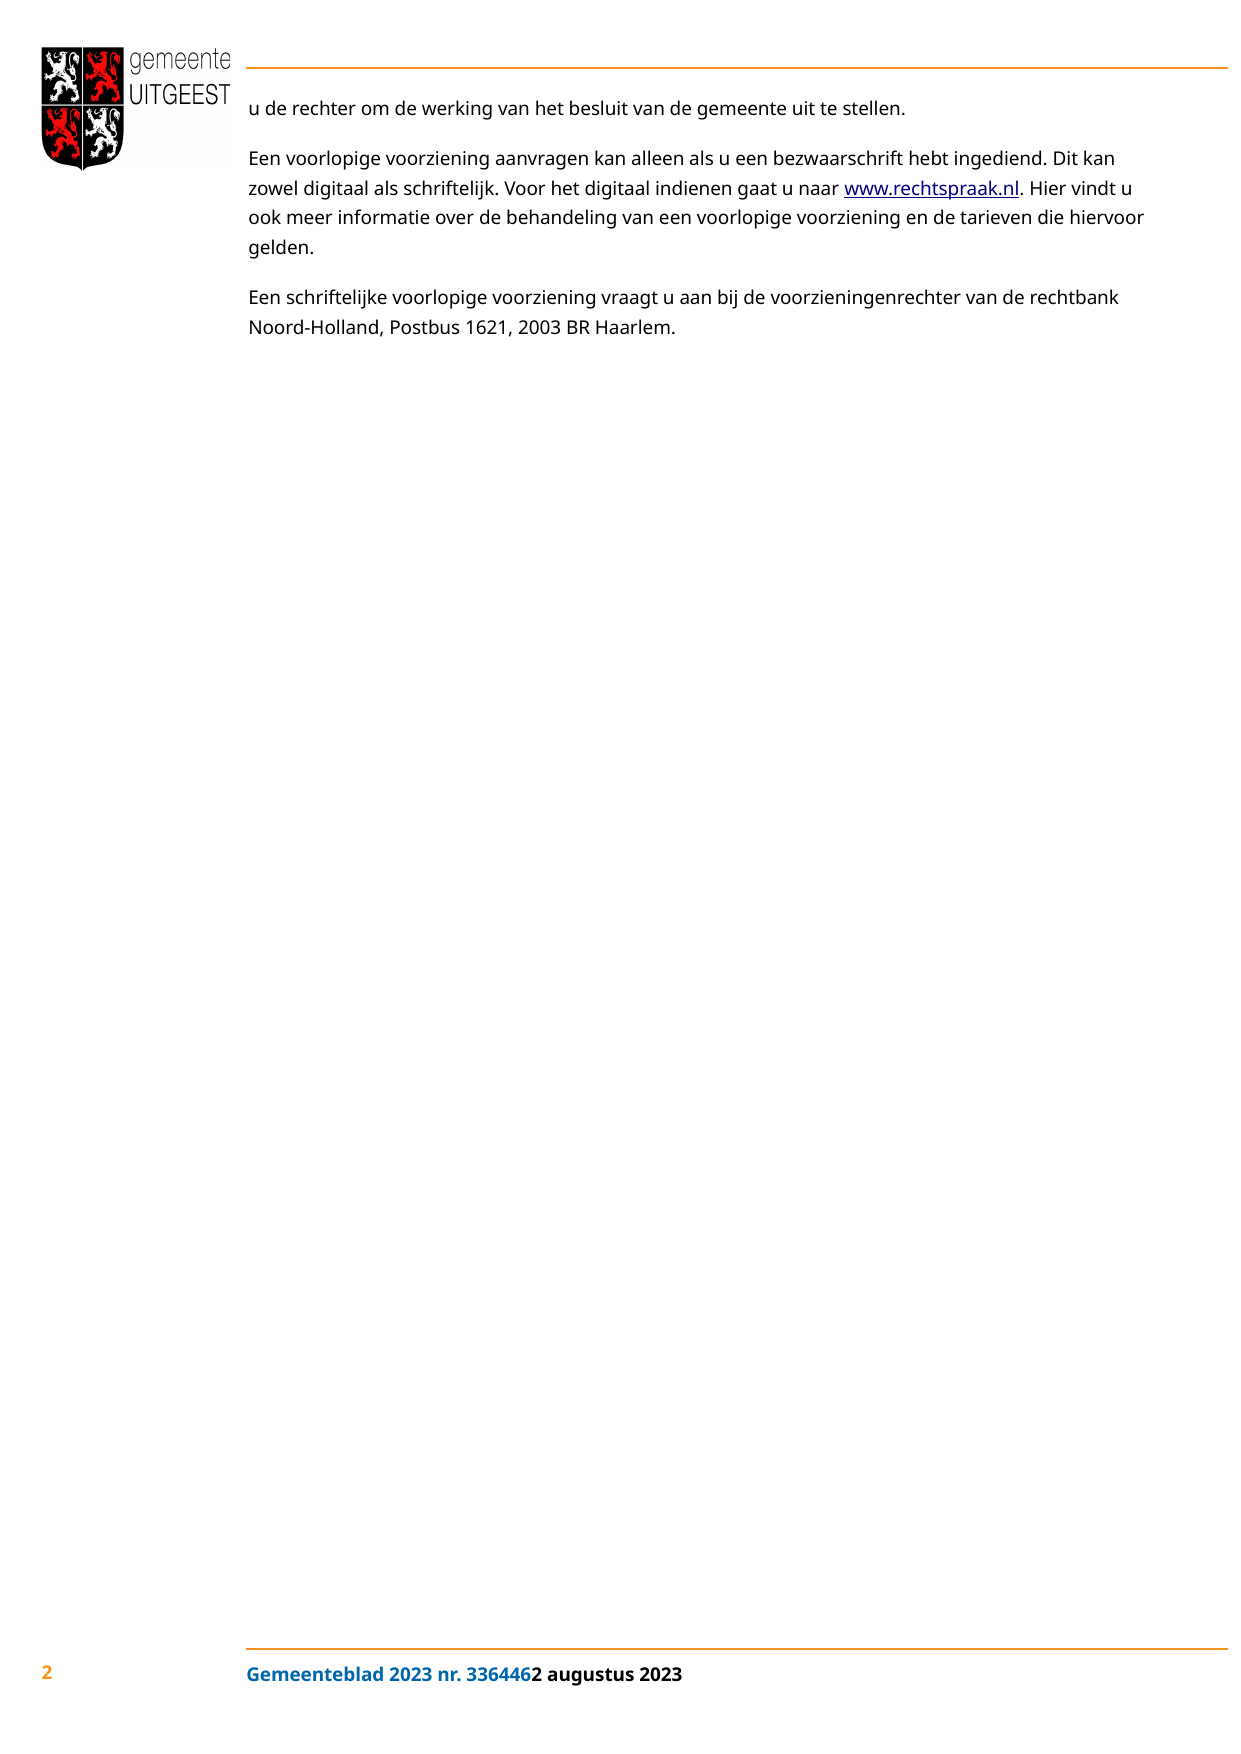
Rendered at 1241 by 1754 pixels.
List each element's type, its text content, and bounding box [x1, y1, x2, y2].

text Een schriftelijke voorlopige voorziening vraagt u aan bij de voorzieningenrechter van de rechtbank Noord-Holland, Postbus 1621, 2003 BR Haarlem. [248, 284, 1152, 340]
text u de rechter om de werking van het besluit van de gemeente uit te stellen. [248, 95, 1152, 121]
text Een voorlopige voorziening aanvragen kan alleen als u een bezwaarschrift hebt ingediend. Dit kan zowel digitaal als schriftelijk. Voor het digitaal indienen gaat u naar www.rechtspraak.nl. Hier vindt u ook meer informatie over de behandeling van een voorlopige voorziening en de tarieven die hiervoor gelden. [248, 145, 1152, 260]
picture [41, 47, 231, 172]
